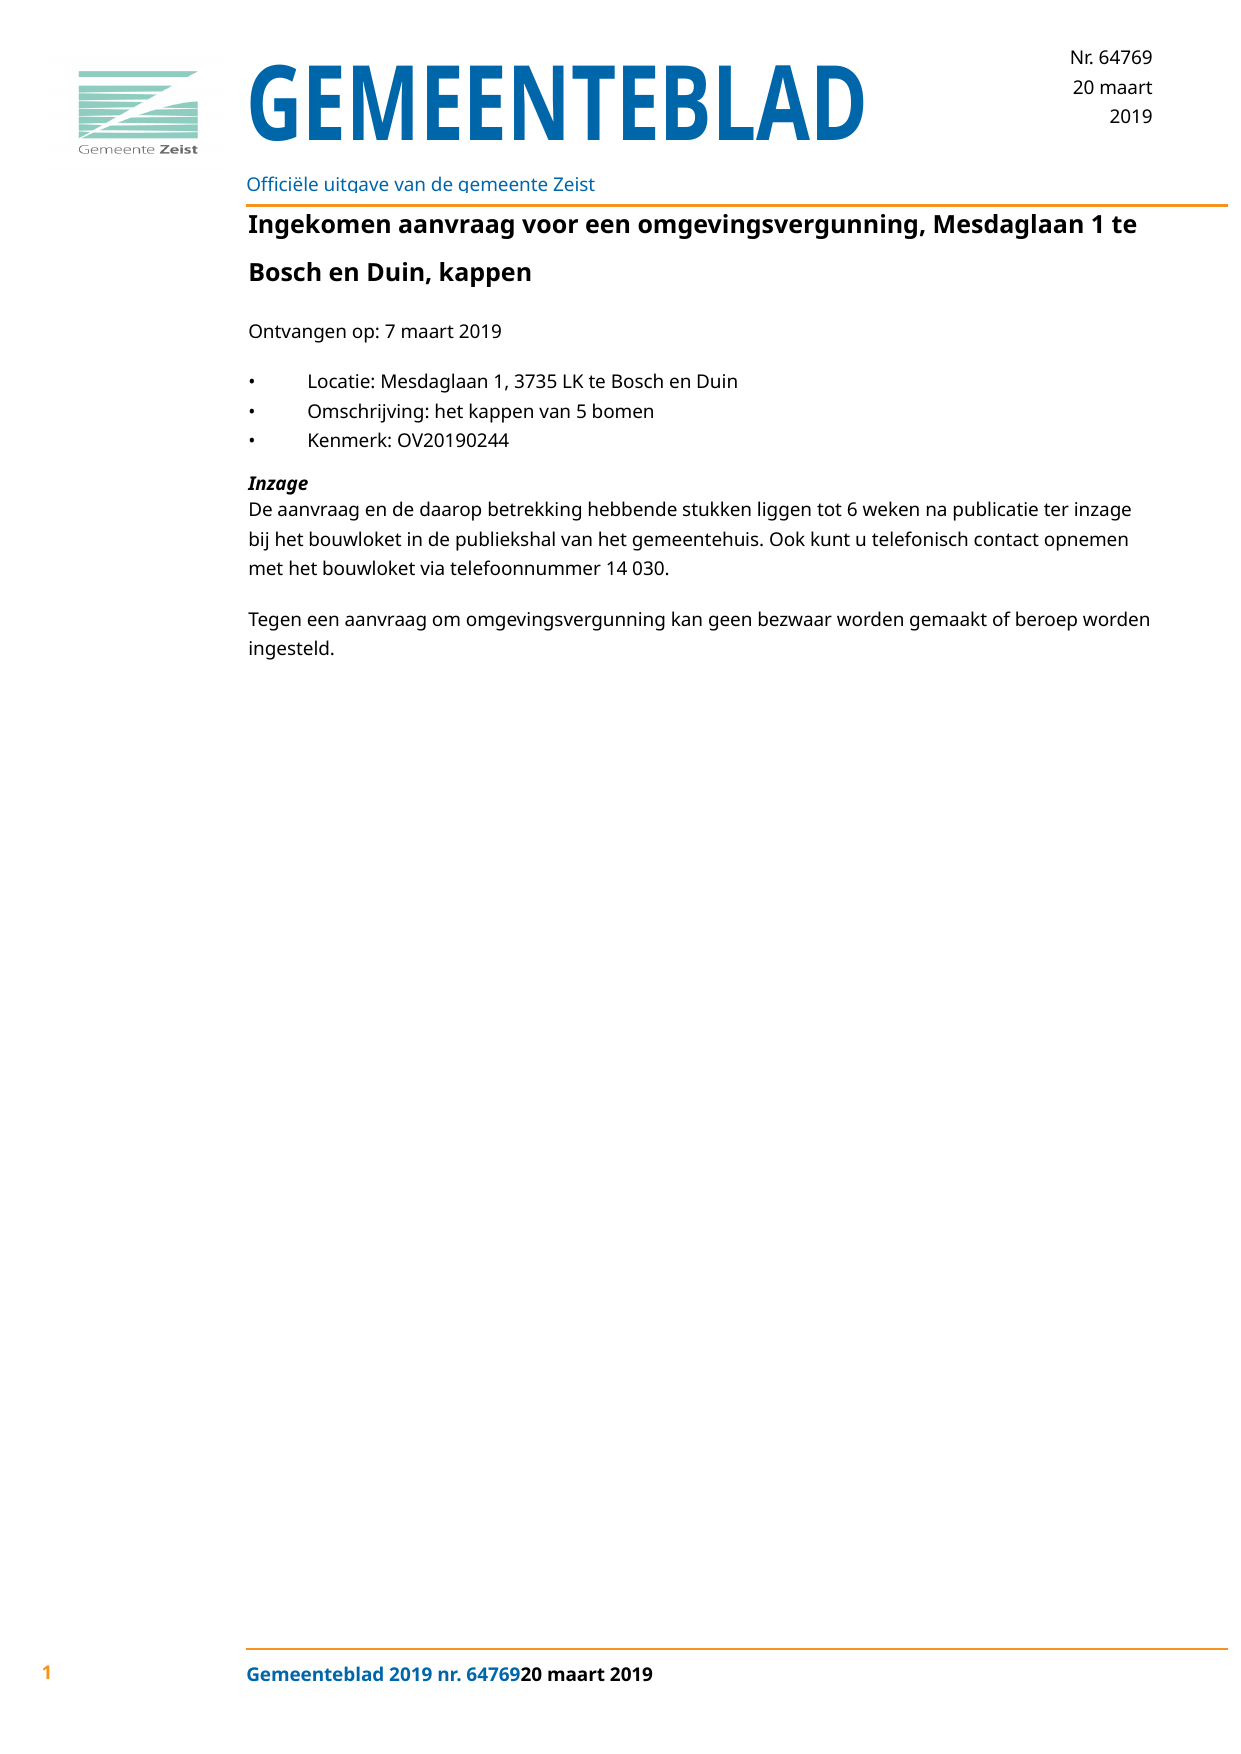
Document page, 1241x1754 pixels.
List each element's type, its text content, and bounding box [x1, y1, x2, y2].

text De aanvraag en de daarop betrekking hebbende stukken liggen tot 6 weken na publicatie ter inzage bij het bouwloket in de publiekshal van het gemeentehuis. Ook kunt u telefonisch contact opnemen met het bouwloket via telefoonnummer 14 030. [248, 496, 1152, 581]
list Omschrijving: het kappen van 5 bomen [248, 398, 1152, 424]
list Locatie: Mesdaglaan 1, 3735 LK te Bosch en Duin [248, 368, 1152, 394]
list Kenmerk: OV20190244 [248, 427, 1152, 453]
text Tegen een aanvraag om omgevingsvergunning kan geen bezwaar worden gemaakt of beroep worden ingesteld. [248, 606, 1152, 661]
text Ingekomen aanvraag voor een omgevingsvergunning, Mesdaglaan 1 te Bosch en Duin, kappen [248, 207, 1152, 288]
picture [41, 47, 231, 172]
text Inzage [248, 471, 1152, 496]
text Ontvangen op: 7 maart 2019 [248, 318, 1152, 344]
